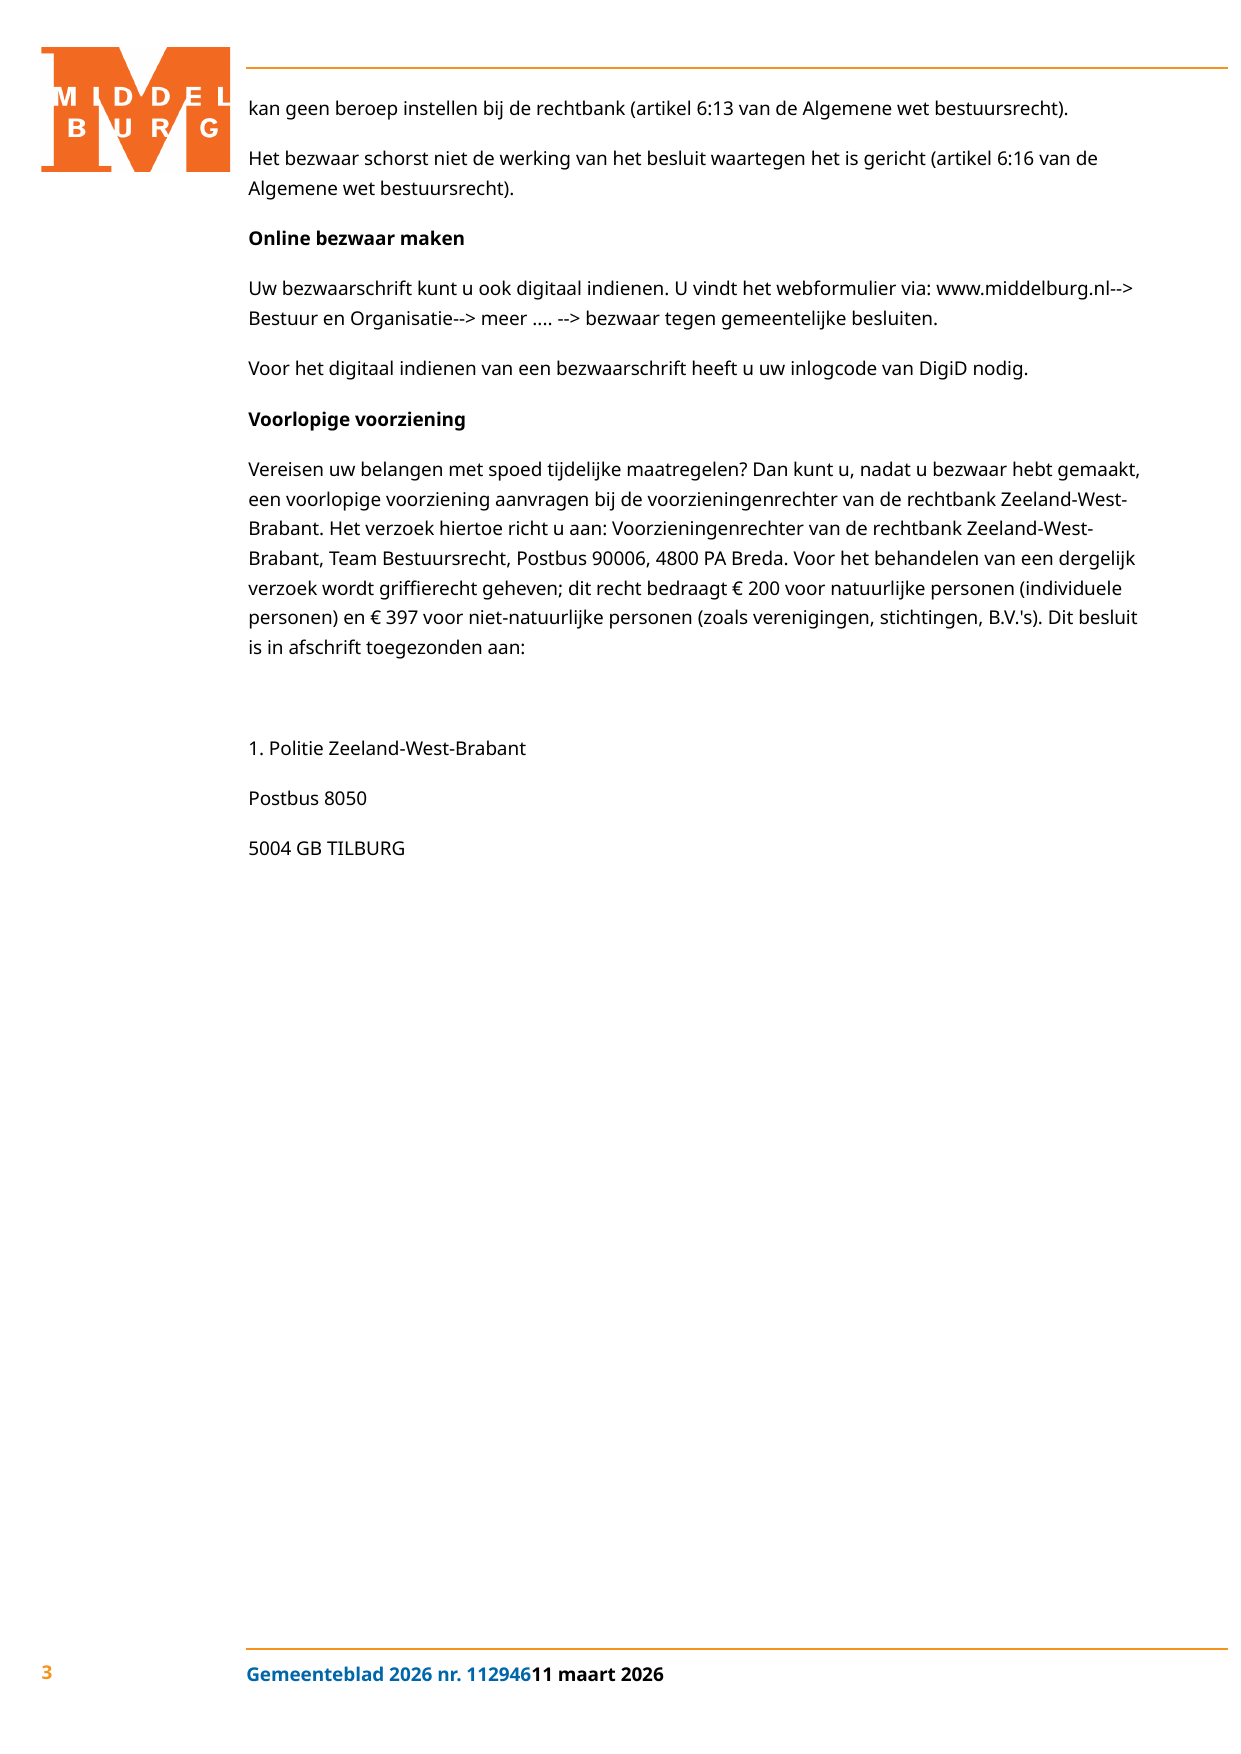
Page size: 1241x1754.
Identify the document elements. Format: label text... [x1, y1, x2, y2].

text 1. Politie Zeeland-West-Brabant [248, 735, 1152, 761]
text Uw bezwaarschrift kunt u ook digitaal indienen. U vindt het webformulier via: www.middelburg.nl--> Bestuur en Organisatie--> meer .... --> bezwaar tegen gemeentelijke besluiten. [248, 276, 1152, 331]
text Voorlopige voorziening [248, 406, 1152, 432]
text Postbus 8050 [248, 785, 1152, 811]
text Het bezwaar schorst niet de werking van het besluit waartegen het is gericht (artikel 6:16 van de Algemene wet bestuursrecht). [248, 145, 1152, 201]
picture [41, 47, 231, 172]
text Online bezwaar maken [248, 225, 1152, 251]
text 5004 GB TILBURG [248, 836, 1152, 861]
text Vereisen uw belangen met spoed tijdelijke maatregelen? Dan kunt u, nadat u bezwaar hebt gemaakt, een voorlopige voorziening aanvragen bij de voorzieningenrechter van de rechtbank Zeeland-West-Brabant. Het verzoek hiertoe richt u aan: Voorzieningenrechter van de rechtbank Zeeland-West-Brabant, Team Bestuursrecht, Postbus 90006, 4800 PA Breda. Voor het behandelen van een dergelijk verzoek wordt griffierecht geheven; dit recht bedraagt € 200 voor natuurlijke personen (individuele personen) en € 397 voor niet-natuurlijke personen (zoals verenigingen, stichtingen, B.V.'s). Dit besluit is in afschrift toegezonden aan: [248, 456, 1152, 660]
text kan geen beroep instellen bij de rechtbank (artikel 6:13 van de Algemene wet bestuursrecht). [248, 95, 1152, 121]
text Voor het digitaal indienen van een bezwaarschrift heeft u uw inlogcode van DigiD nodig. [248, 356, 1152, 381]
